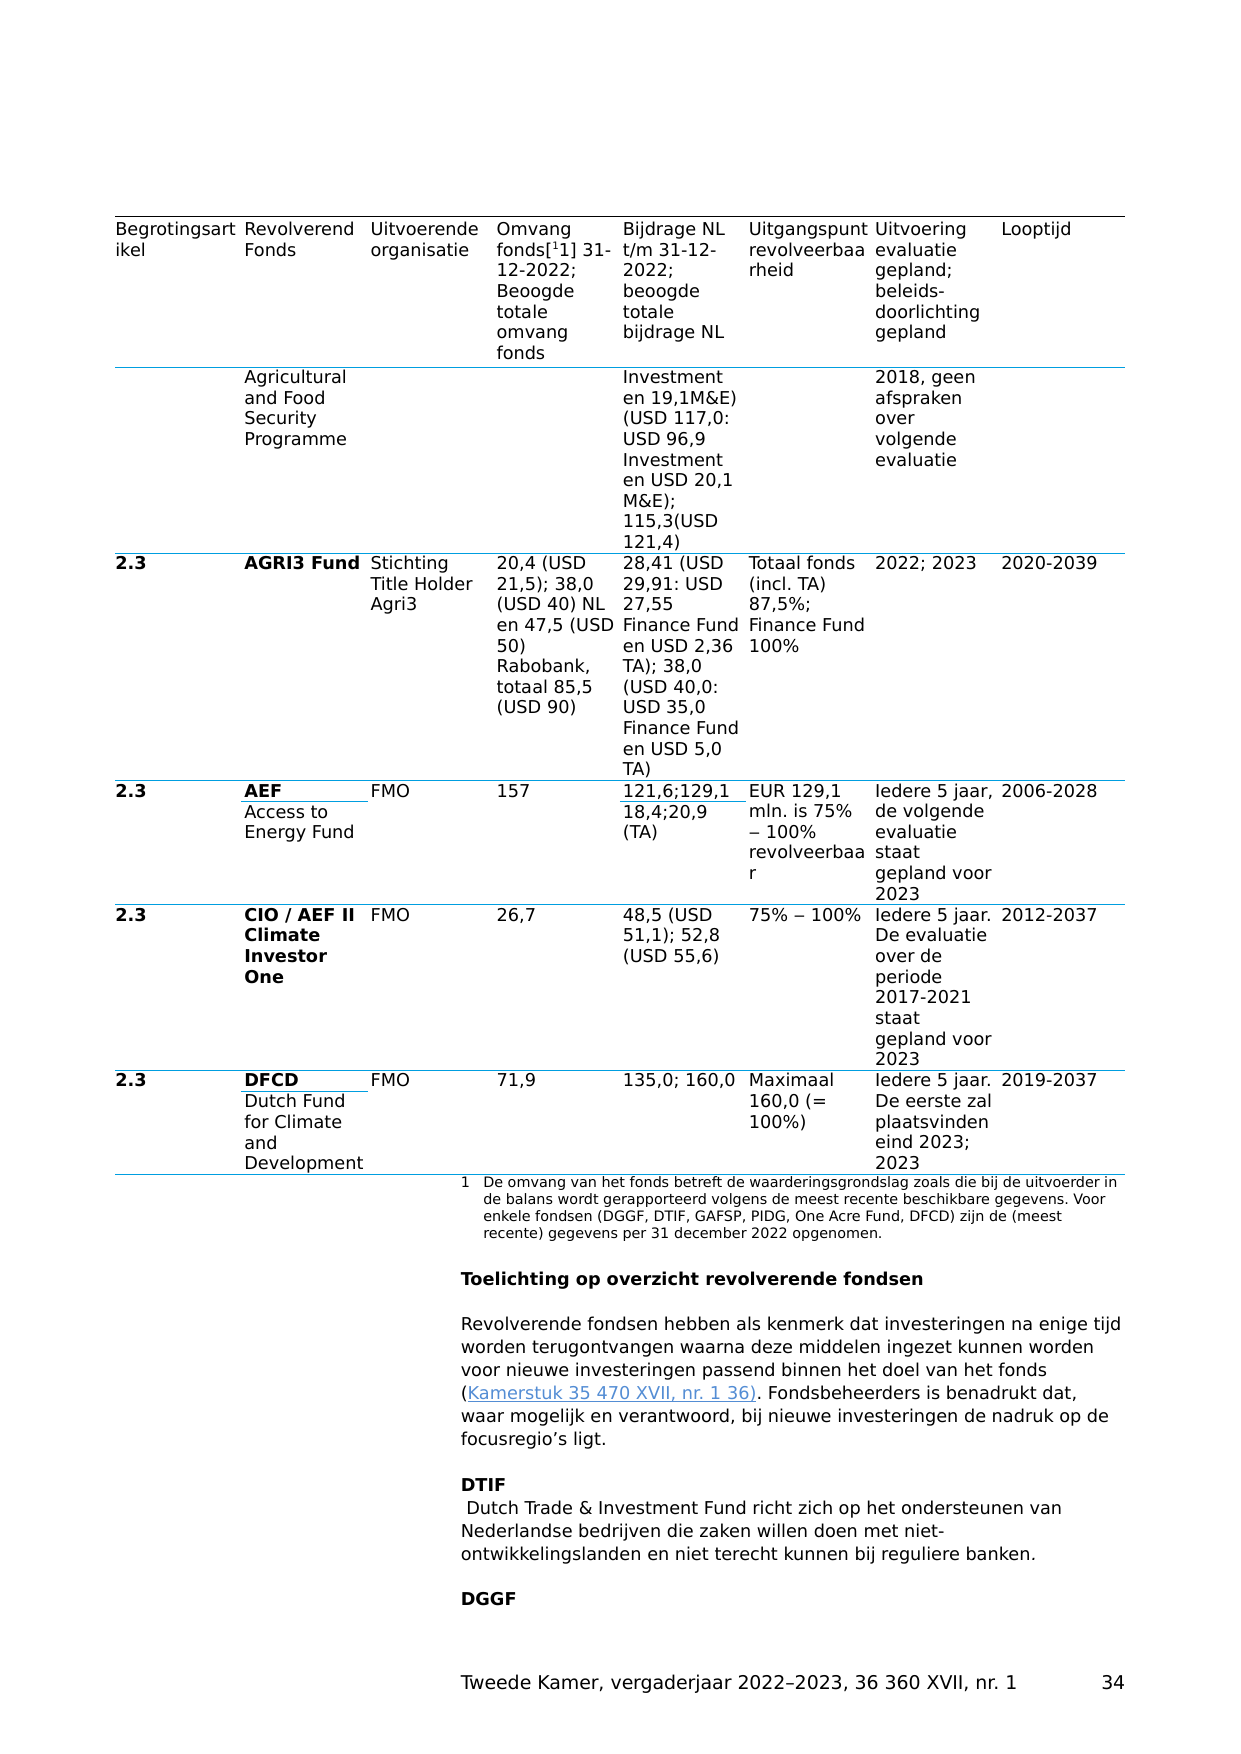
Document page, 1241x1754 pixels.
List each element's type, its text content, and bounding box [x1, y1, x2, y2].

table_cell Iedere 5 jaar, de volgende evaluatie staat gepland voor 2023 [872, 781, 998, 904]
table_cell [998, 368, 1125, 553]
table_cell 2.3 [115, 554, 241, 780]
table_cell 75% ‒ 100% [746, 905, 872, 1070]
table_cell [494, 368, 620, 553]
table_cell Stichting Title Holder Agri3 [368, 554, 493, 780]
table_cell Iedere 5 jaar. De eerste zal plaatsvinden eind 2023; 2023 [872, 1071, 998, 1174]
table_cell [115, 368, 241, 553]
table_cell Agricultural and Food Security Programme [241, 368, 367, 553]
table_cell Uitgangspunt revolveerbaarheid [746, 217, 872, 366]
table_cell 2.3 [115, 905, 241, 1070]
table_cell DFCD [241, 1071, 367, 1091]
table_cell FMO [368, 905, 493, 1070]
table_cell FMO [368, 1071, 493, 1174]
table_cell Revolverend Fonds [241, 217, 367, 366]
table_cell 20,4 (USD 21,5); 38,0 (USD 40) NL en 47,5 (USD 50) Rabobank, totaal 85,5 (USD 90) [494, 554, 620, 780]
table_cell Omvang fonds[11] 31-12-2022; Beoogde totale omvang fonds [494, 217, 620, 366]
table_cell 2019-2037 [998, 1071, 1125, 1174]
table_cell Begrotingsartikel [115, 217, 241, 366]
table_cell AGRI3 Fund [241, 554, 367, 780]
table_cell 2006-2028 [998, 781, 1125, 904]
table_cell 2018, geen afspraken over volgende evaluatie [872, 368, 998, 553]
table_cell 121,6;129,1 [620, 781, 746, 801]
table_cell Access to Energy Fund [241, 802, 367, 904]
text DGGF [461, 1587, 1125, 1610]
table_cell Bijdrage NL t/m 31-12-2022; beoogde totale bijdrage NL [620, 217, 746, 366]
table_cell AEF [241, 781, 367, 801]
table_cell 2012-2037 [998, 905, 1125, 1070]
list De omvang van het fonds betreft de waarderingsgrondslag zoals die bij de uitvoerder in de balans wordt gerapporteerd volgens de meest recente beschikbare gegevens. Voor enkele fondsen (DGGF, DTIF, GAFSP, PIDG, One Acre Fund, DFCD) zijn de (meest recente) gegevens per 31 december 2022 opgenomen. [461, 1175, 1125, 1242]
table_cell Dutch Fund for Climate and Development [241, 1092, 367, 1174]
table_cell [368, 368, 493, 553]
table_cell 2022; 2023 [872, 554, 998, 780]
table_cell Uitvoering evaluatie gepland; beleids-doorlichting gepland [872, 217, 998, 366]
text Revolverende fondsen hebben als kenmerk dat investeringen na enige tijd worden terugontvangen waarna deze middelen ingezet kunnen worden voor nieuwe investeringen passend binnen het doel van het fonds (Kamerstuk 35 470 XVII, nr. 1 36). Fondsbeheerders is benadrukt dat, waar mogelijk en verantwoord, bij nieuwe investeringen de nadruk op de focusregio’s ligt. [461, 1312, 1125, 1450]
table_cell CIO / AEF II Climate Investor One [241, 905, 367, 1070]
table_cell 135,0; 160,0 [620, 1071, 746, 1174]
table_cell 18,4;20,9 (TA) [620, 802, 746, 904]
text DTIF Dutch Trade & Investment Fund richt zich op het ondersteunen van Nederlandse bedrijven die zaken willen doen met niet-ontwikkelingslanden en niet terecht kunnen bij reguliere banken. [461, 1473, 1125, 1564]
table_cell 2.3 [115, 781, 241, 904]
table_cell 157 [494, 781, 620, 904]
table_cell Totaal fonds (incl. TA) 87,5%; Finance Fund 100% [746, 554, 872, 780]
table_cell EUR 129,1 mln. is 75% ‒ 100% revolveerbaar [746, 781, 872, 904]
text Toelichting op overzicht revolverende fondsen [461, 1267, 1125, 1289]
table_cell Maximaal 160,0 (= 100%) [746, 1071, 872, 1174]
table_cell Investment en 19,1M&E) (USD 117,0: USD 96,9 Investment en USD 20,1 M&E); 115,3(USD 121,4) [620, 368, 746, 553]
table_cell 48,5 (USD 51,1); 52,8 (USD 55,6) [620, 905, 746, 1070]
table_cell [746, 368, 872, 553]
table_cell Looptijd [998, 217, 1125, 366]
table_cell 2.3 [115, 1071, 241, 1174]
table_header Tabel 6 Revolverende fondsen (bedragen x € 1 miljoen) [115, 191, 1125, 216]
table_cell Iedere 5 jaar. De evaluatie over de periode 2017-2021 staat gepland voor 2023 [872, 905, 998, 1070]
table_cell FMO [368, 781, 493, 904]
table_cell 71,9 [494, 1071, 620, 1174]
table_cell 2020-2039 [998, 554, 1125, 780]
table_cell 28,41 (USD 29,91: USD 27,55 Finance Fund en USD 2,36 TA); 38,0 (USD 40,0: USD 35,0 Finance Fund en USD 5,0 TA) [620, 554, 746, 780]
table_cell 26,7 [494, 905, 620, 1070]
table_cell Uitvoerende organisatie [368, 217, 493, 366]
